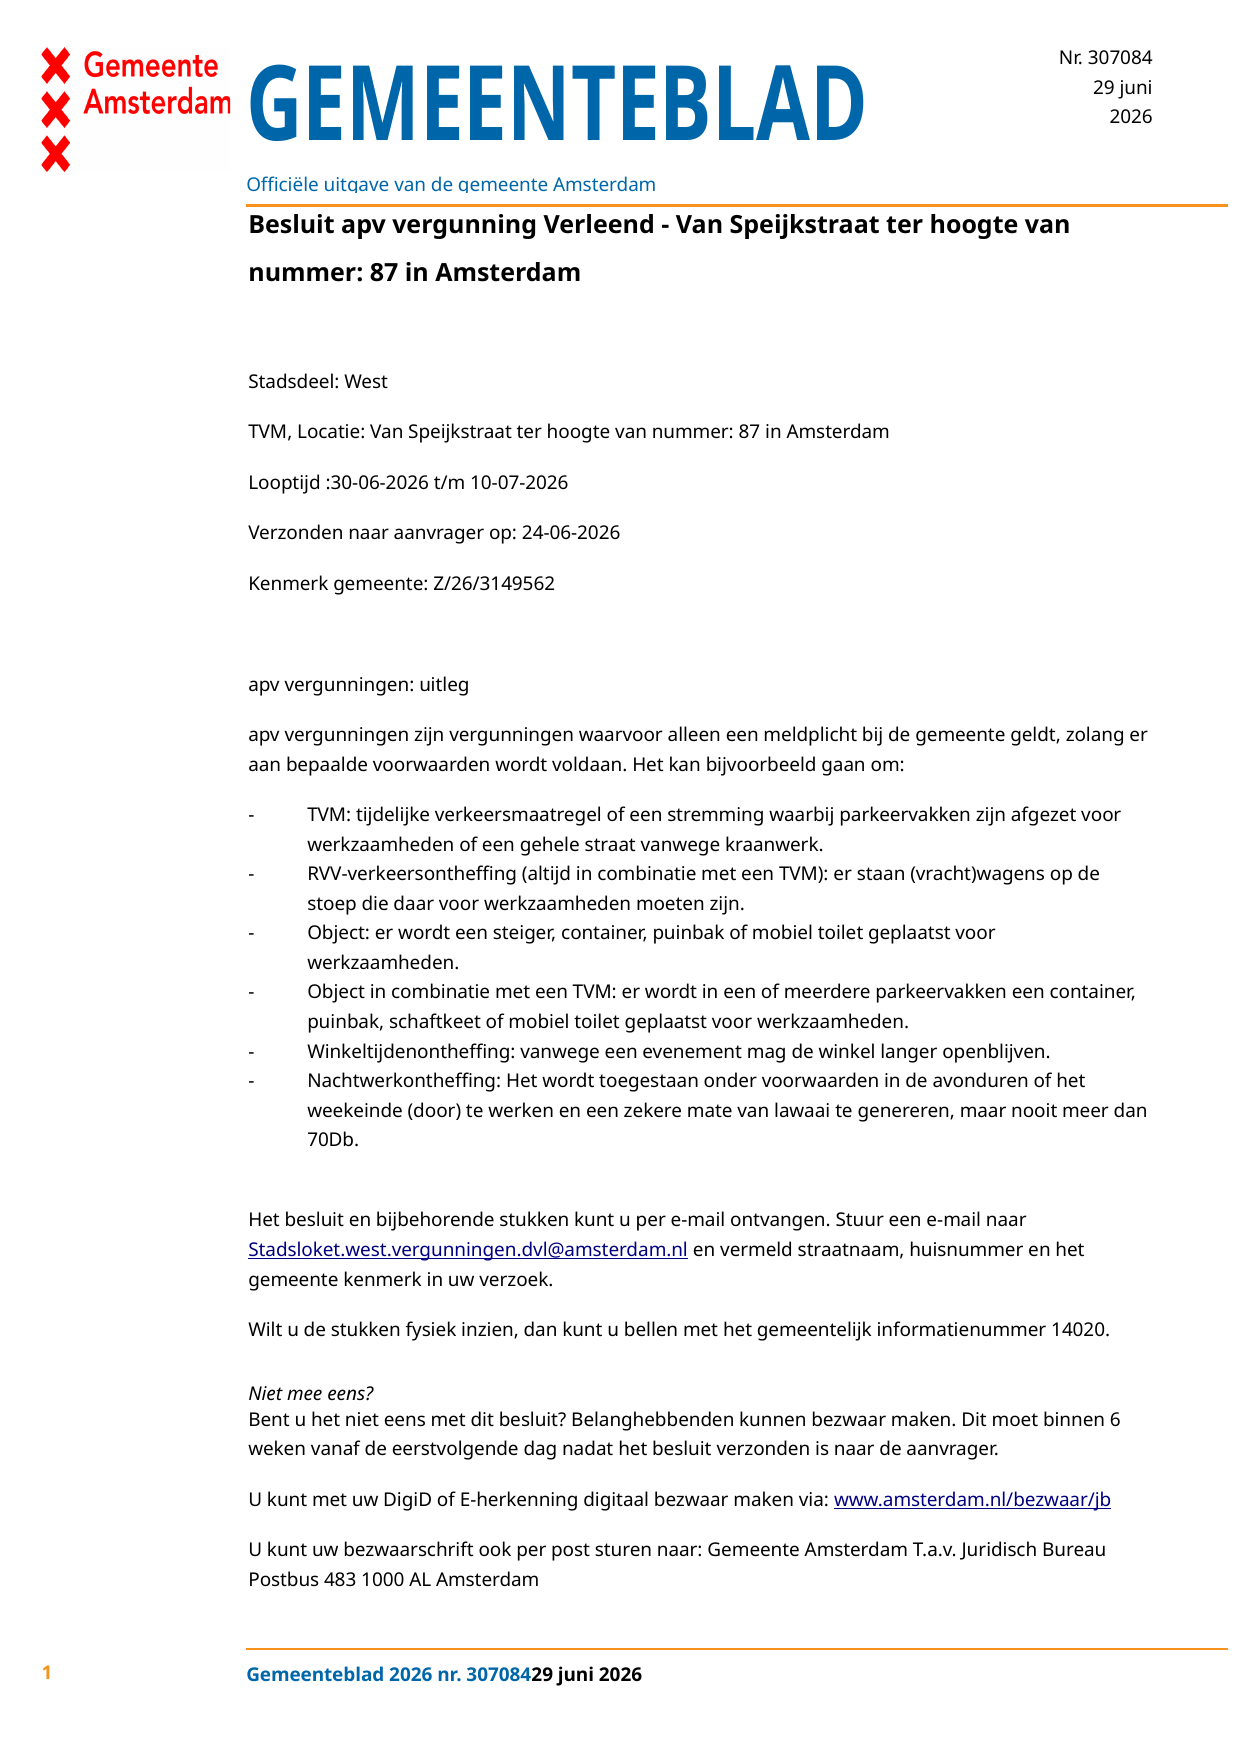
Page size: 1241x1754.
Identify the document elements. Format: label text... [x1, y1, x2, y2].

text Bent u het niet eens met dit besluit? Belanghebbenden kunnen bezwaar maken. Dit moet binnen 6 weken vanaf de eerstvolgende dag nadat het besluit verzonden is naar de aanvrager. [248, 1406, 1152, 1461]
text Niet mee eens? [248, 1380, 1152, 1406]
list Nachtwerkontheffing: Het wordt toegestaan onder voorwaarden in de avonduren of het weekeinde (door) te werken en een zekere mate van lawaai te genereren, maar nooit meer dan 70Db. [248, 1067, 1152, 1152]
text Het besluit en bijbehorende stukken kunt u per e-mail ontvangen. Stuur een e-mail naar Stadsloket.west.vergunningen.dvl@amsterdam.nl en vermeld straatnaam, huisnummer en het gemeente kenmerk in uw verzoek. [248, 1207, 1152, 1292]
text Wilt u de stukken fysiek inzien, dan kunt u bellen met het gemeentelijk informatienummer 14020. [248, 1316, 1152, 1342]
text Besluit apv vergunning Verleend - Van Speijkstraat ter hoogte van nummer: 87 in Amsterdam [248, 207, 1152, 288]
text Stadsdeel: West [248, 368, 1152, 394]
text TVM, Locatie: Van Speijkstraat ter hoogte van nummer: 87 in Amsterdam [248, 419, 1152, 444]
list TVM: tijdelijke verkeersmaatregel of een stremming waarbij parkeervakken zijn afgezet voor werkzaamheden of een gehele straat vanwege kraanwerk. [248, 801, 1152, 857]
text apv vergunningen zijn vergunningen waarvoor alleen een meldplicht bij de gemeente geldt, zolang er aan bepaalde voorwaarden wordt voldaan. Het kan bijvoorbeeld gaan om: [248, 721, 1152, 777]
text U kunt uw bezwaarschrift ook per post sturen naar: Gemeente Amsterdam T.a.v. Juridisch Bureau Postbus 483 1000 AL Amsterdam [248, 1536, 1152, 1592]
list Winkeltijdenontheffing: vanwege een evenement mag de winkel langer openblijven. [248, 1038, 1152, 1064]
picture [41, 47, 231, 172]
list RVV-verkeersontheffing (altijd in combinatie met een TVM): er staan (vracht)wagens op de stoep die daar voor werkzaamheden moeten zijn. [248, 860, 1152, 916]
text apv vergunningen: uitleg [248, 671, 1152, 697]
text Verzonden naar aanvrager op: 24-06-2026 [248, 519, 1152, 545]
text U kunt met uw DigiD of E-herkenning digitaal bezwaar maken via: www.amsterdam.nl/bezwaar/jb [248, 1486, 1152, 1512]
list Object in combinatie met een TVM: er wordt in een of meerdere parkeervakken een container, puinbak, schaftkeet of mobiel toilet geplaatst voor werkzaamheden. [248, 979, 1152, 1034]
list Object: er wordt een steiger, container, puinbak of mobiel toilet geplaatst voor werkzaamheden. [248, 919, 1152, 975]
text Looptijd :30-06-2026 t/m 10-07-2026 [248, 469, 1152, 495]
text Kenmerk gemeente: Z/26/3149562 [248, 570, 1152, 596]
